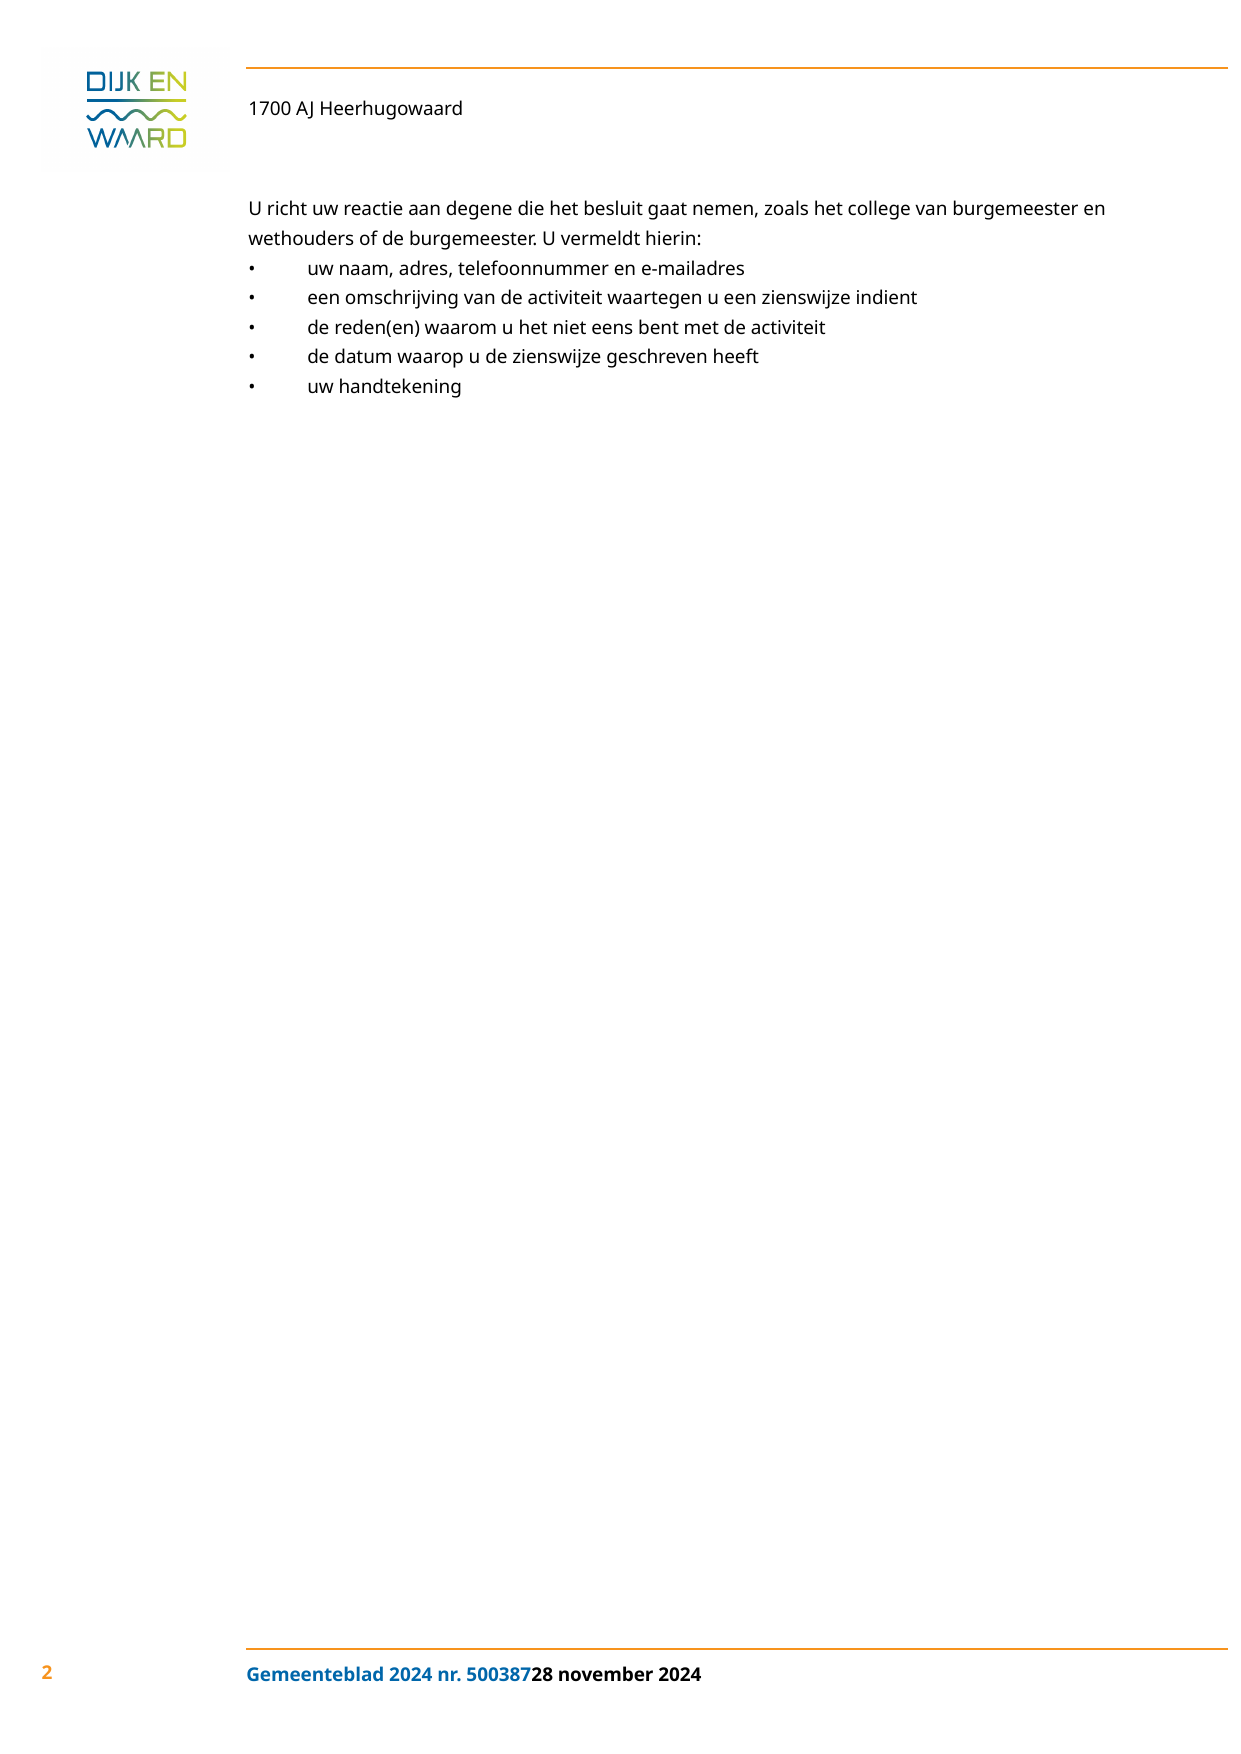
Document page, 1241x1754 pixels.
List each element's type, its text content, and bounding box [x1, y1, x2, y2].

list een omschrijving van de activiteit waartegen u een zienswijze indient [248, 284, 1152, 310]
list de reden(en) waarom u het niet eens bent met de activiteit [248, 314, 1152, 340]
list uw naam, adres, telefoonnummer en e-mailadres [248, 255, 1152, 281]
list uw handtekening [248, 373, 1152, 399]
text U richt uw reactie aan degene die het besluit gaat nemen, zoals het college van burgemeester en wethouders of de burgemeester. U vermeldt hierin: [248, 196, 1152, 251]
text 1700 AJ Heerhugowaard [248, 95, 1152, 121]
list de datum waarop u de zienswijze geschreven heeft [248, 343, 1152, 369]
picture [41, 47, 231, 172]
